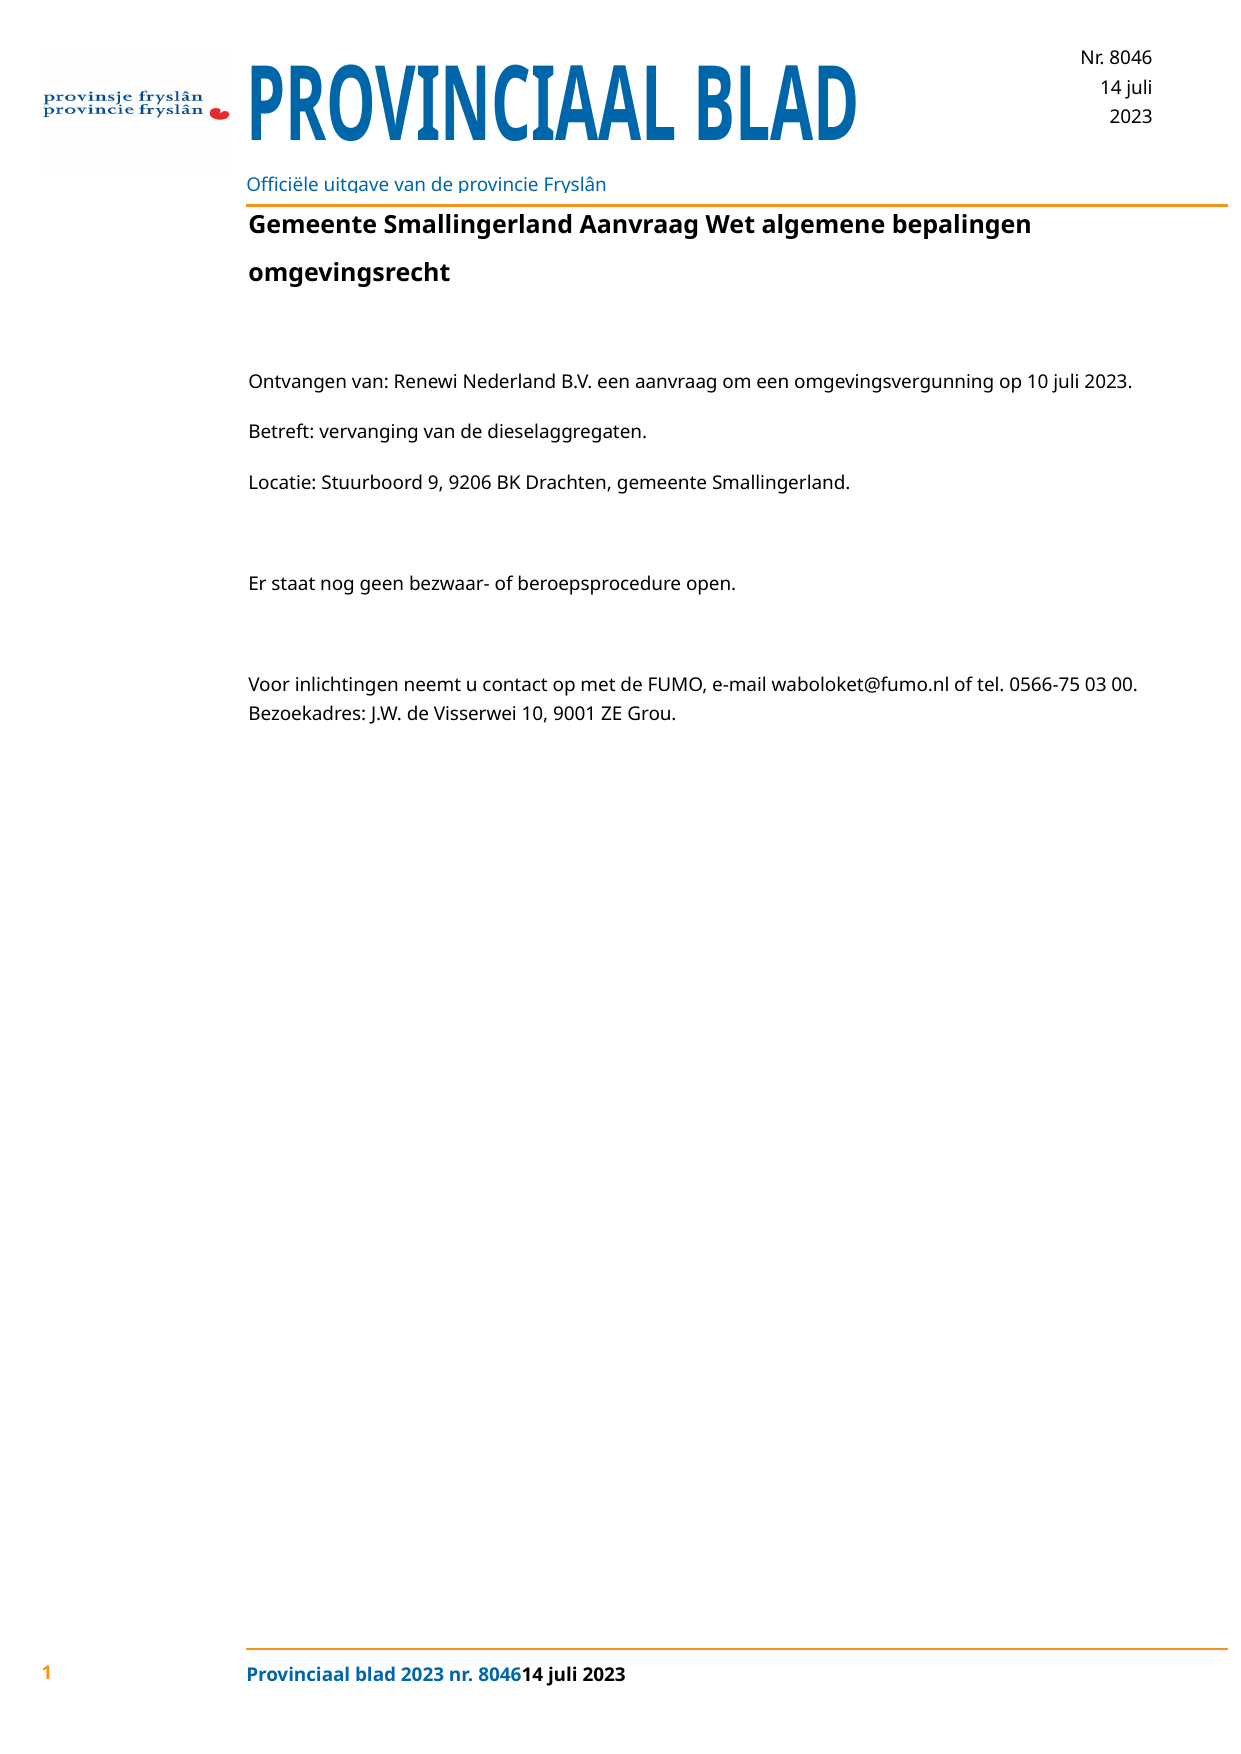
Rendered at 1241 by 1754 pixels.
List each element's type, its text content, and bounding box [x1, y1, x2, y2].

text Betreft: vervanging van de dieselaggregaten. [248, 419, 1152, 444]
text Gemeente Smallingerland Aanvraag Wet algemene bepalingen omgevingsrecht [248, 207, 1152, 288]
text Locatie: Stuurboord 9, 9206 BK Drachten, gemeente Smallingerland. [248, 469, 1152, 495]
picture [41, 47, 231, 172]
text Er staat nog geen bezwaar- of beroepsprocedure open. [248, 570, 1152, 596]
text Ontvangen van: Renewi Nederland B.V. een aanvraag om een omgevingsvergunning op 10 juli 2023. [248, 368, 1152, 394]
text Voor inlichtingen neemt u contact op met de FUMO, e-mail waboloket@fumo.nl of tel. 0566-75 03 00. Bezoekadres: J.W. de Visserwei 10, 9001 ZE Grou. [248, 671, 1152, 726]
